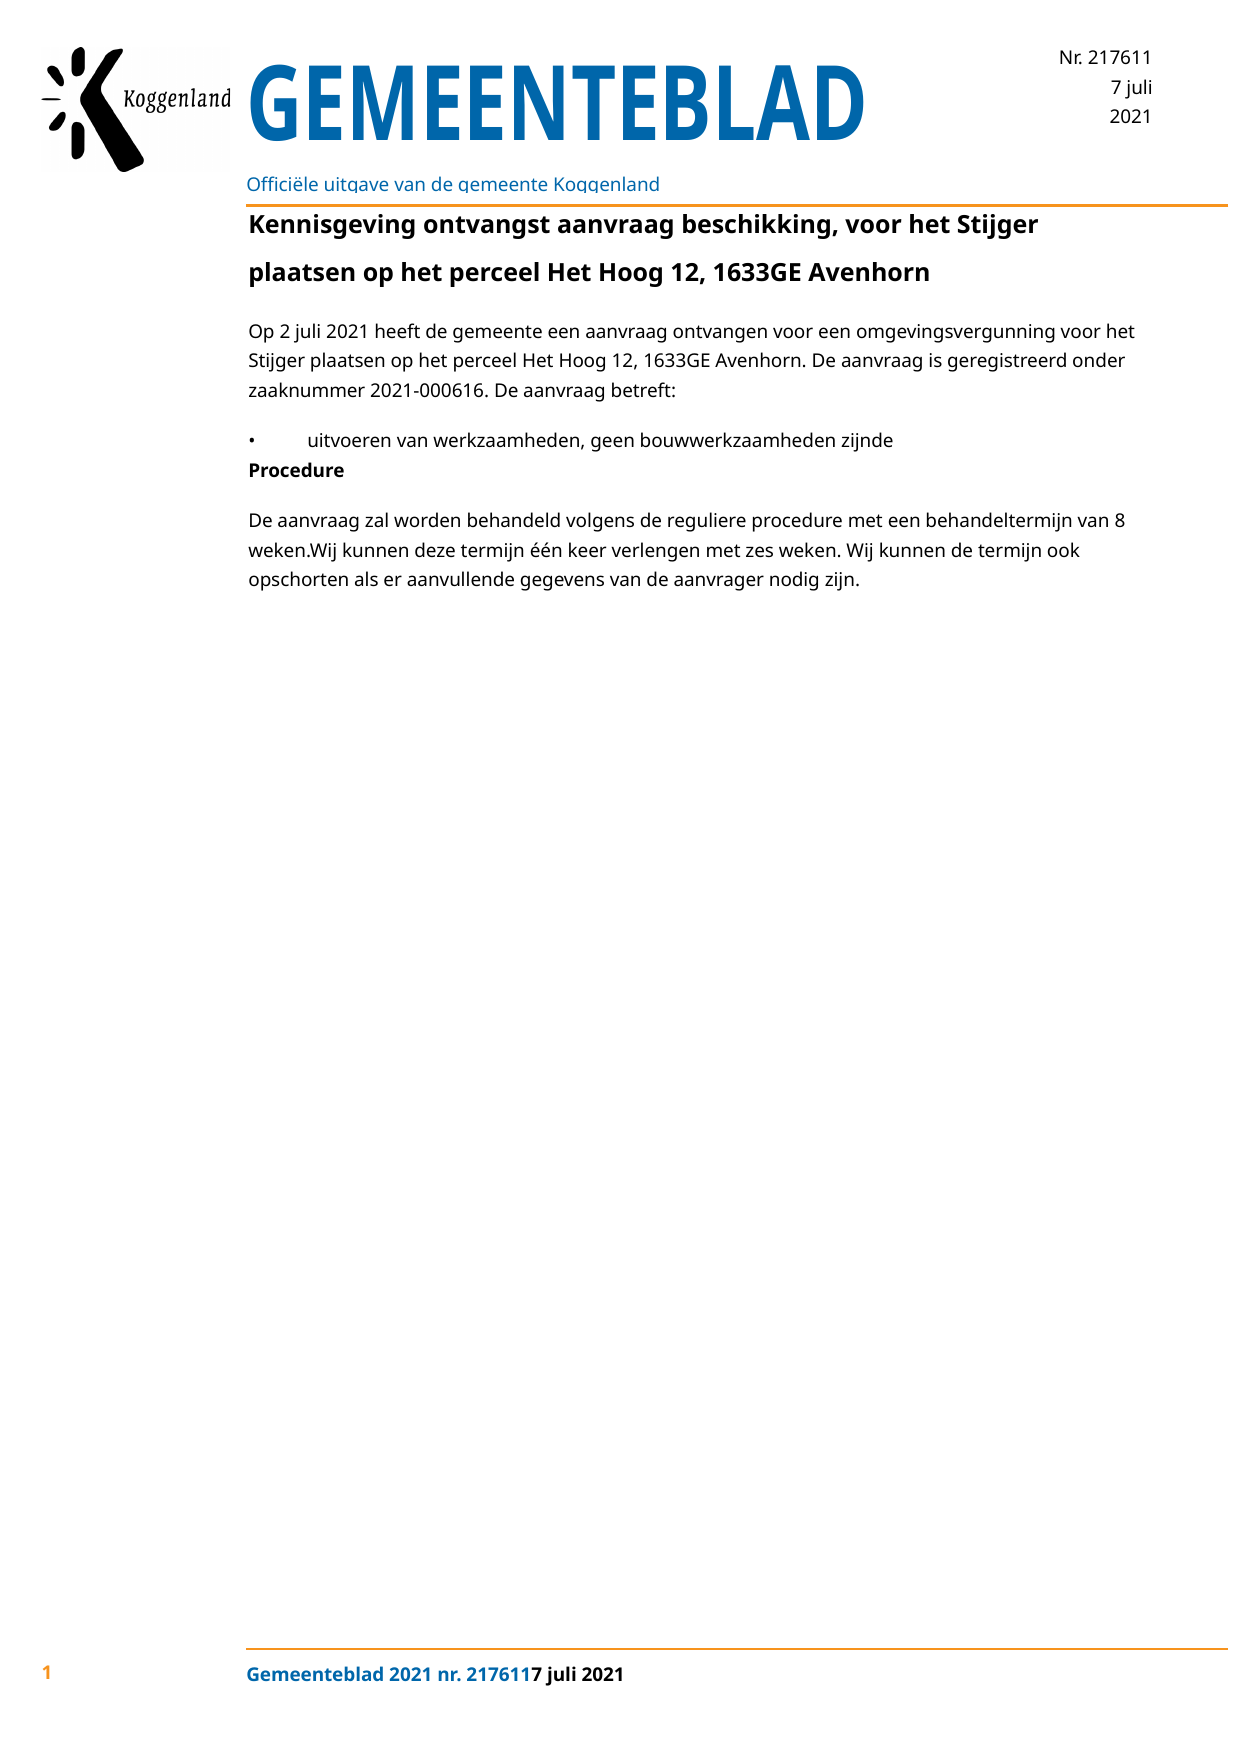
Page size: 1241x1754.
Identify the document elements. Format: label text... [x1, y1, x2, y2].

text Kennisgeving ontvangst aanvraag beschikking, voor het Stijger plaatsen op het perceel Het Hoog 12, 1633GE Avenhorn [248, 207, 1152, 288]
text De aanvraag zal worden behandeld volgens de reguliere procedure met een behandeltermijn van 8 weken.Wij kunnen deze termijn één keer verlengen met zes weken. Wij kunnen de termijn ook opschorten als er aanvullende gegevens van de aanvrager nodig zijn. [248, 507, 1152, 592]
picture [41, 47, 231, 172]
text Op 2 juli 2021 heeft de gemeente een aanvraag ontvangen voor een omgevingsvergunning voor het Stijger plaatsen op het perceel Het Hoog 12, 1633GE Avenhorn. De aanvraag is geregistreerd onder zaaknummer 2021-000616. De aanvraag betreft: [248, 318, 1152, 403]
text Procedure [248, 457, 1152, 483]
list uitvoeren van werkzaamheden, geen bouwwerkzaamheden zijnde [248, 427, 1152, 453]
